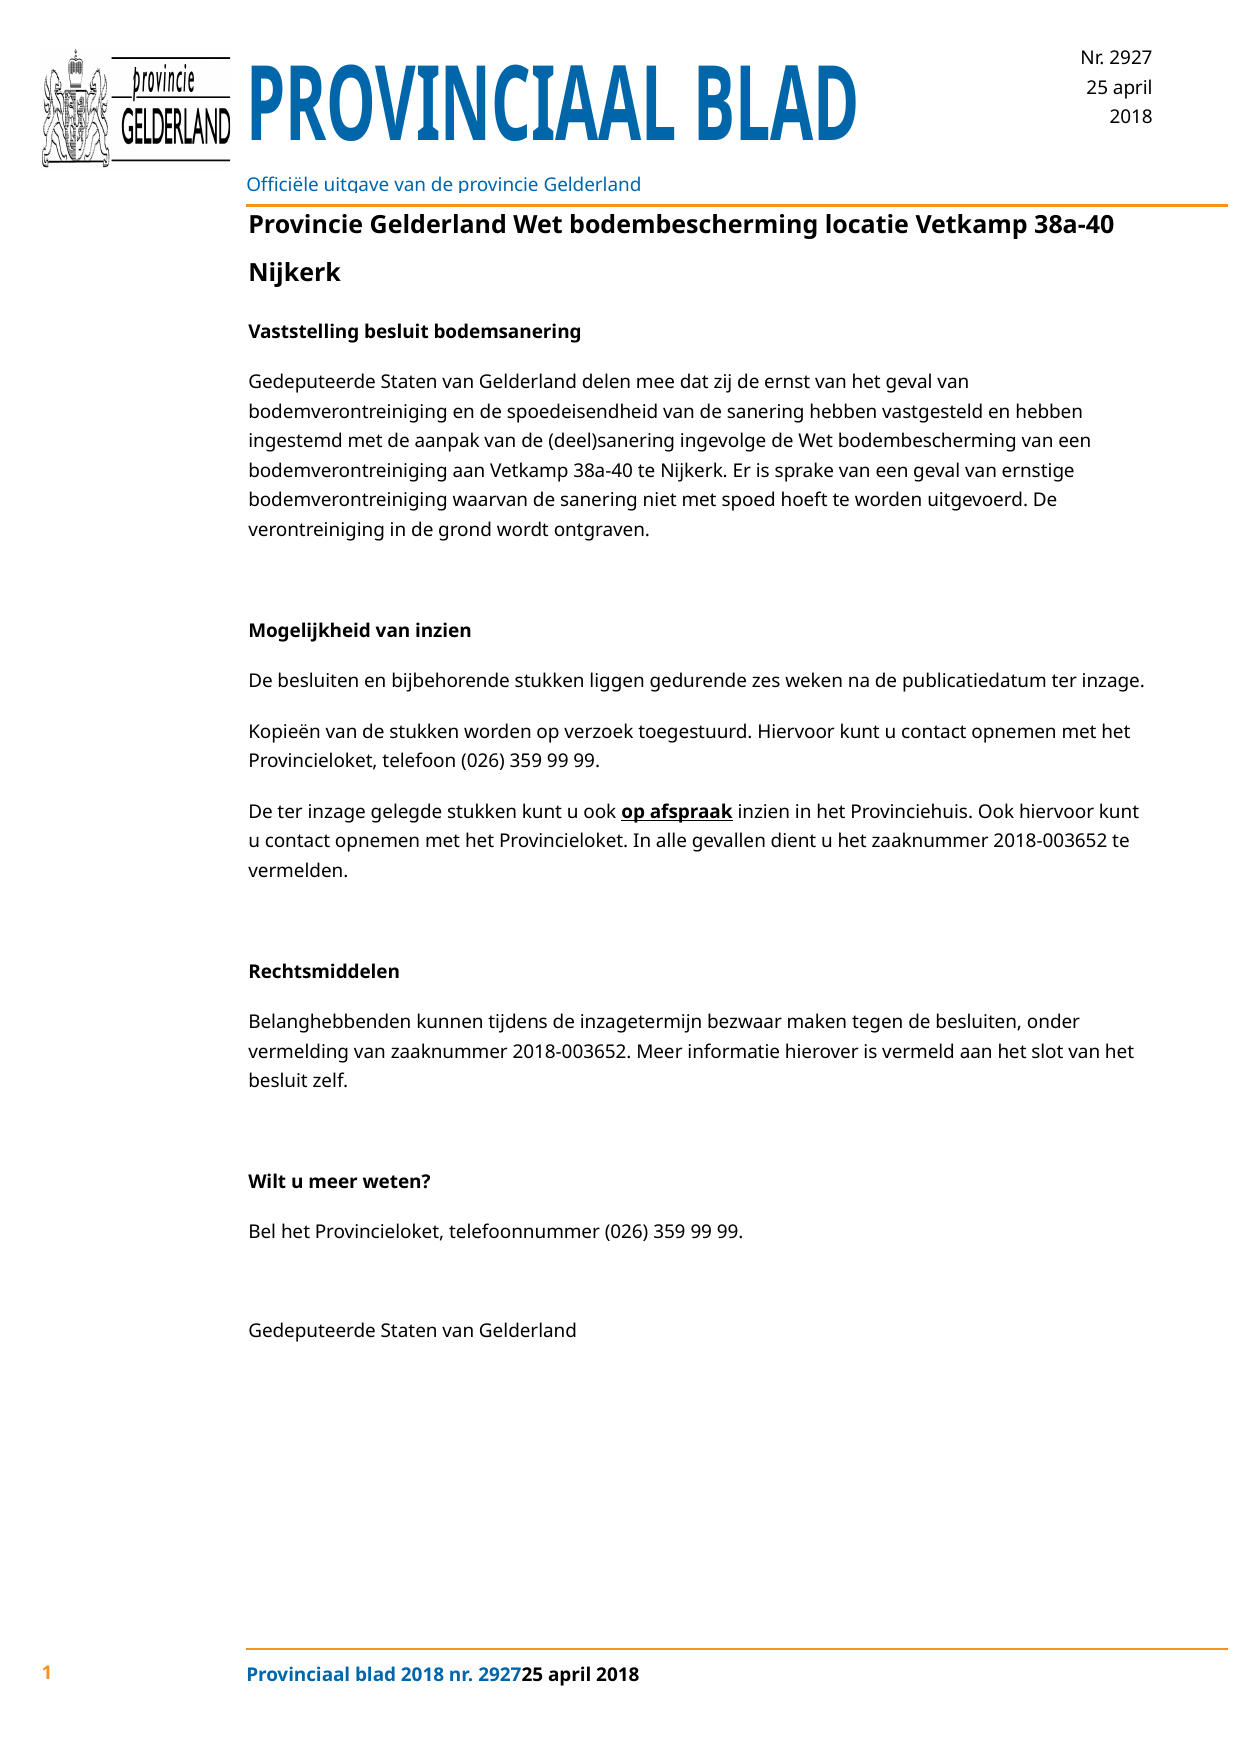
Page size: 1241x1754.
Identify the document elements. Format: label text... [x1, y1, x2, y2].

text De besluiten en bijbehorende stukken liggen gedurende zes weken na de publicatiedatum ter inzage. [248, 667, 1152, 693]
text Mogelijkheid van inzien [248, 617, 1152, 643]
text Belanghebbenden kunnen tijdens de inzagetermijn bezwaar maken tegen de besluiten, onder vermelding van zaaknummer 2018-003652. Meer informatie hierover is vermeld aan het slot van het besluit zelf. [248, 1008, 1152, 1093]
text Gedeputeerde Staten van Gelderland [248, 1317, 1152, 1343]
text Kopieën van de stukken worden op verzoek toegestuurd. Hiervoor kunt u contact opnemen met het Provincieloket, telefoon (026) 359 99 99. [248, 718, 1152, 773]
text Bel het Provincieloket, telefoonnummer (026) 359 99 99. [248, 1219, 1152, 1244]
text De ter inzage gelegde stukken kunt u ook op afspraak inzien in het Provinciehuis. Ook hiervoor kunt u contact opnemen met het Provincieloket. In alle gevallen dient u het zaaknummer 2018-003652 te vermelden. [248, 798, 1152, 883]
picture [41, 47, 231, 172]
text Vaststelling besluit bodemsanering [248, 318, 1152, 344]
text Provincie Gelderland Wet bodembescherming locatie Vetkamp 38a-40 Nijkerk [248, 207, 1152, 288]
text Wilt u meer weten? [248, 1168, 1152, 1194]
text Rechtsmiddelen [248, 958, 1152, 984]
text Gedeputeerde Staten van Gelderland delen mee dat zij de ernst van het geval van bodemverontreiniging en de spoedeisendheid van de sanering hebben vastgesteld en hebben ingestemd met de aanpak van de (deel)sanering ingevolge de Wet bodembescherming van een bodemverontreiniging aan Vetkamp 38a-40 te Nijkerk. Er is sprake van een geval van ernstige bodemverontreiniging waarvan de sanering niet met spoed hoeft te worden uitgevoerd. De verontreiniging in de grond wordt ontgraven. [248, 368, 1152, 542]
